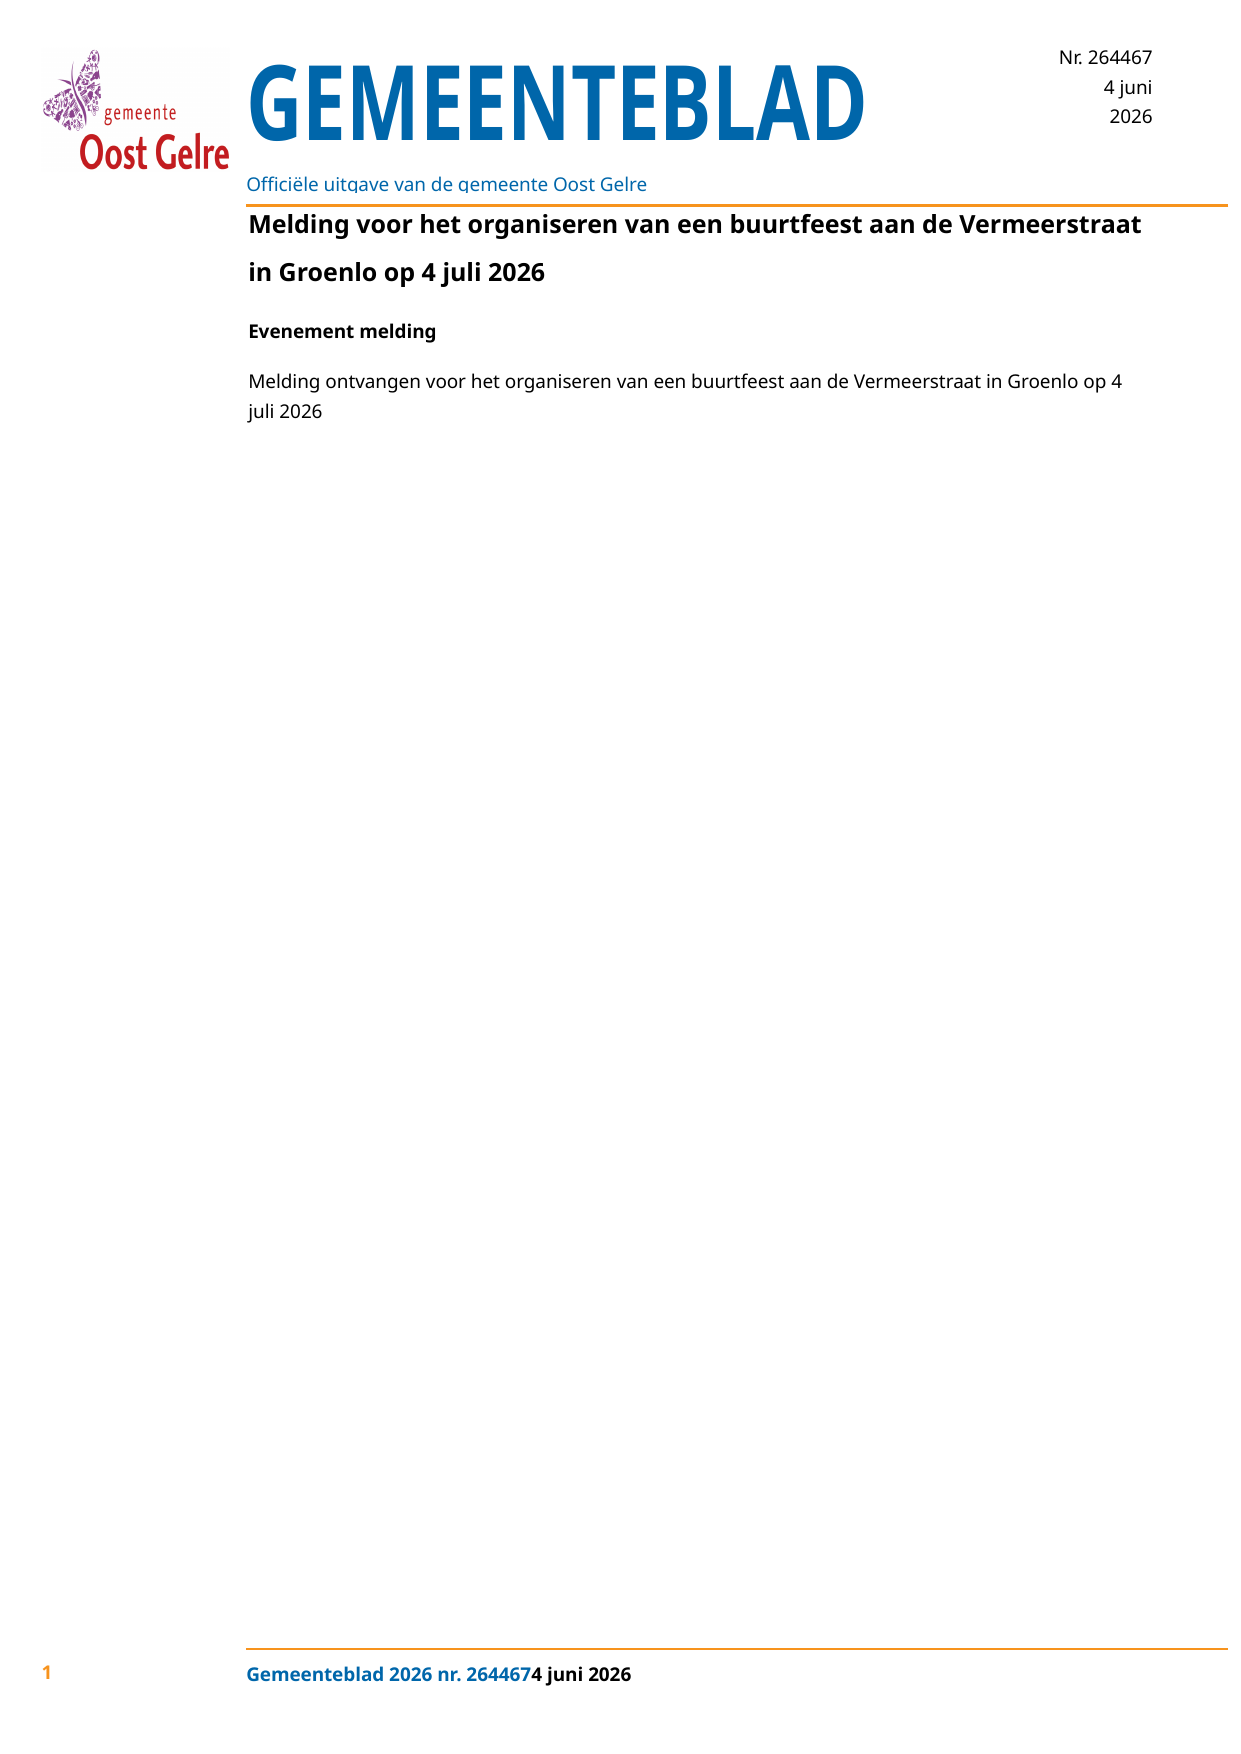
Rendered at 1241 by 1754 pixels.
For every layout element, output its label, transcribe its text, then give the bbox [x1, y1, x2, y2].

text Evenement melding [248, 318, 1152, 344]
text Melding ontvangen voor het organiseren van een buurtfeest aan de Vermeerstraat in Groenlo op 4 juli 2026 [248, 368, 1152, 424]
picture [41, 47, 231, 172]
text Melding voor het organiseren van een buurtfeest aan de Vermeerstraat in Groenlo op 4 juli 2026 [248, 207, 1152, 288]
